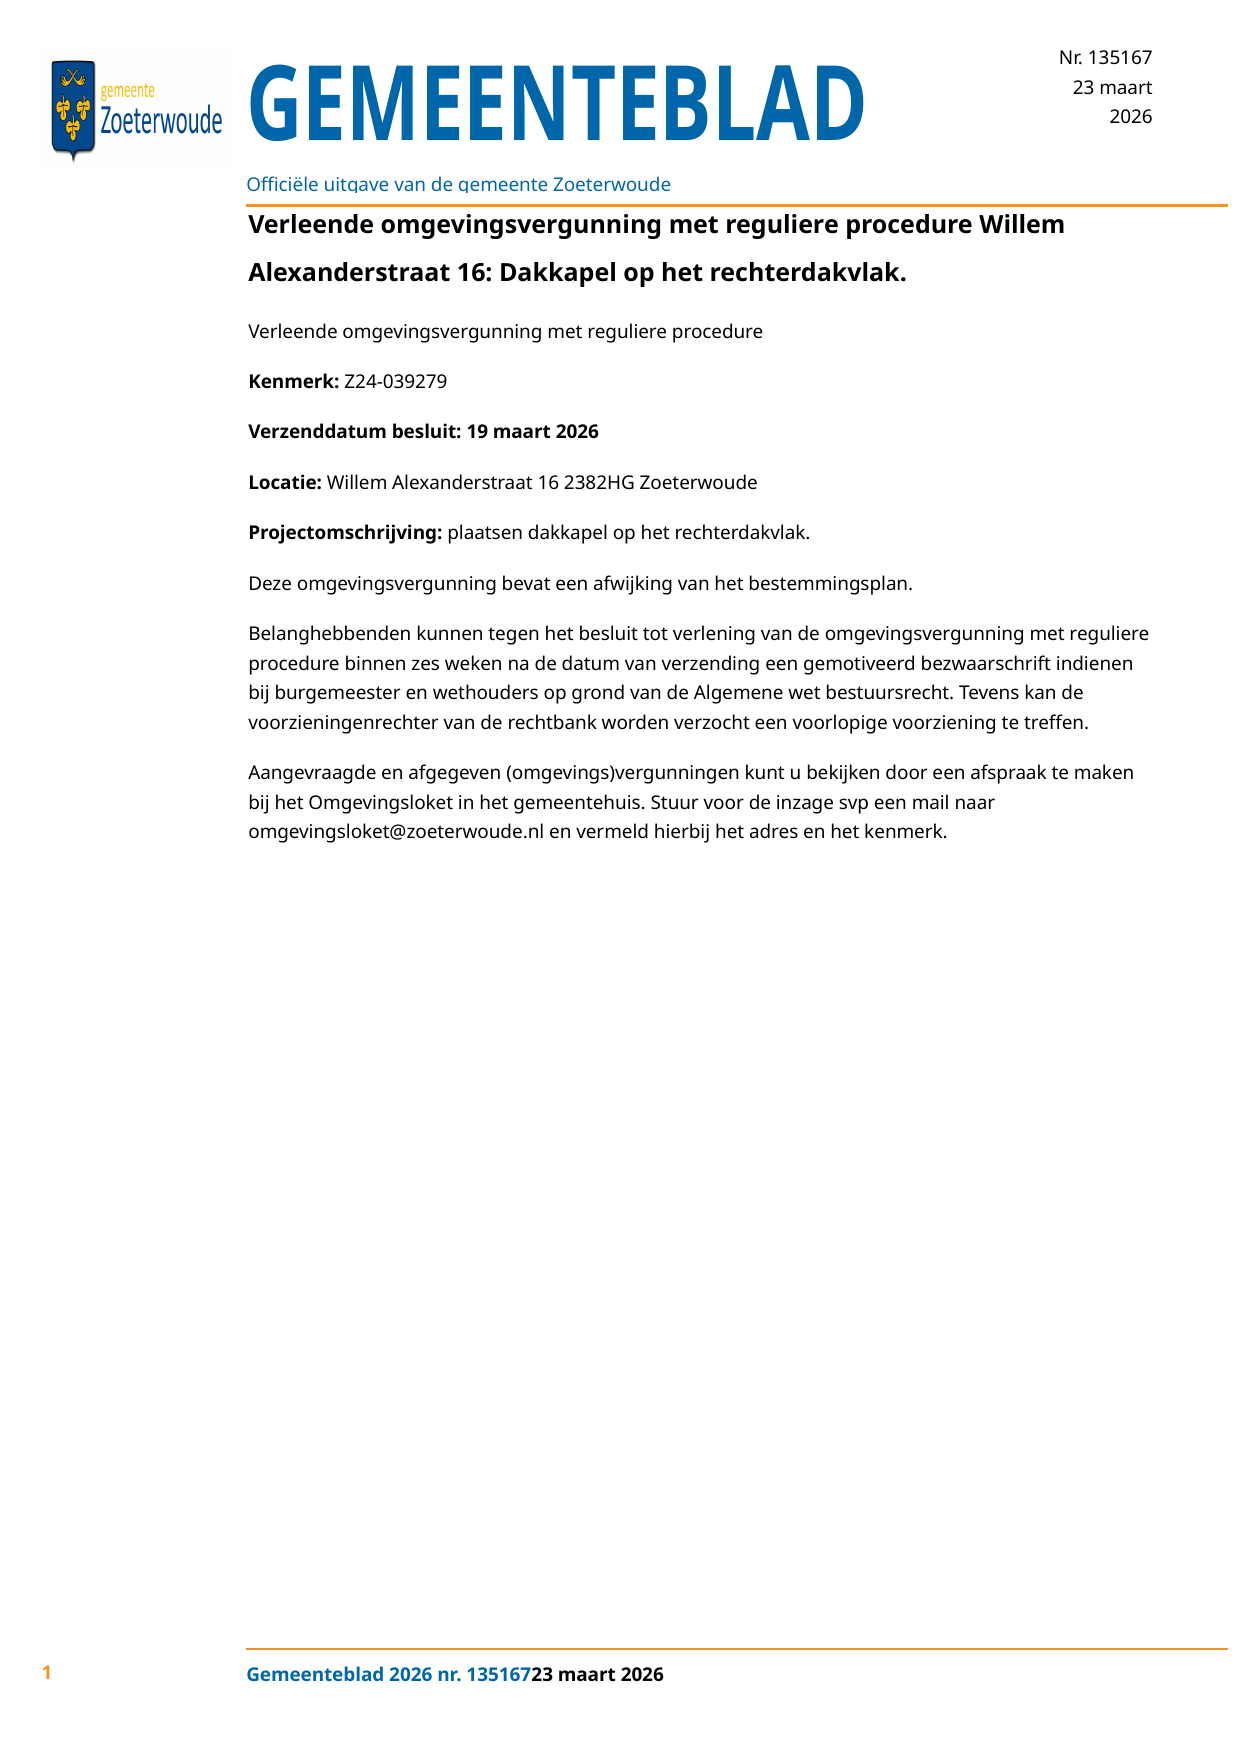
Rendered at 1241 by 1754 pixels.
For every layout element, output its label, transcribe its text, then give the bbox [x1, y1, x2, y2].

text Projectomschrijving: plaatsen dakkapel op het rechterdakvlak. [248, 519, 1152, 545]
text Verleende omgevingsvergunning met reguliere procedure Willem Alexanderstraat 16: Dakkapel op het rechterdakvlak. [248, 207, 1152, 288]
text Verleende omgevingsvergunning met reguliere procedure [248, 318, 1152, 344]
text Belanghebbenden kunnen tegen het besluit tot verlening van de omgevingsvergunning met reguliere procedure binnen zes weken na de datum van verzending een gemotiveerd bezwaarschrift indienen bij burgemeester en wethouders op grond van de Algemene wet bestuursrecht. Tevens kan de voorzieningenrechter van de rechtbank worden verzocht een voorlopige voorziening te treffen. [248, 620, 1152, 735]
text Aangevraagde en afgegeven (omgevings)vergunningen kunt u bekijken door een afspraak te maken bij het Omgevingsloket in het gemeentehuis. Stuur voor de inzage svp een mail naar omgevingsloket@zoeterwoude.nl en vermeld hierbij het adres en het kenmerk. [248, 759, 1152, 844]
text Verzenddatum besluit: 19 maart 2026 [248, 419, 1152, 444]
text Kenmerk: Z24-039279 [248, 368, 1152, 394]
text Locatie: Willem Alexanderstraat 16 2382HG Zoeterwoude [248, 469, 1152, 495]
text Deze omgevingsvergunning bevat een afwijking van het bestemmingsplan. [248, 570, 1152, 596]
picture [41, 47, 231, 172]
